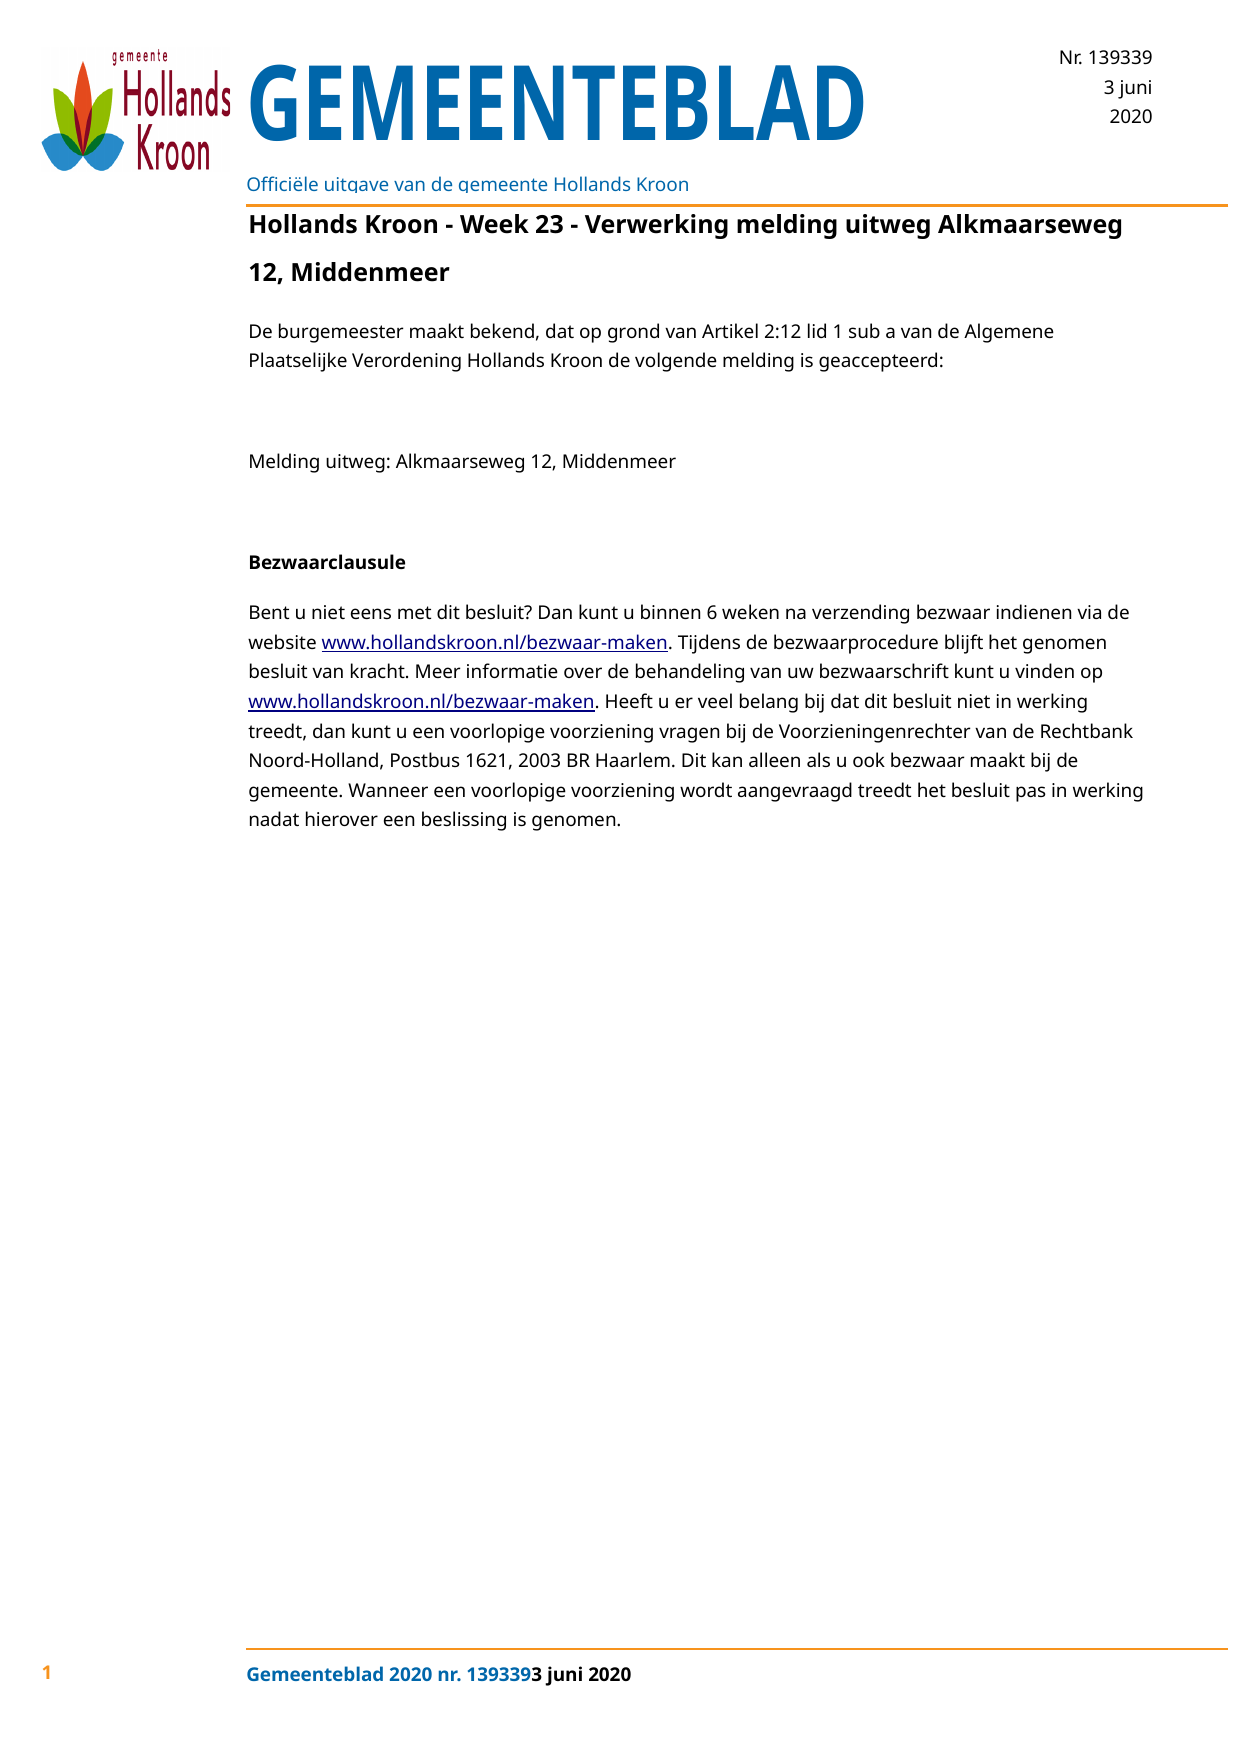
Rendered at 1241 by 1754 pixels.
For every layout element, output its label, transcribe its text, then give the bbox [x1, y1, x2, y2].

text De burgemeester maakt bekend, dat op grond van Artikel 2:12 lid 1 sub a van de Algemene Plaatselijke Verordening Hollands Kroon de volgende melding is geaccepteerd: [248, 318, 1152, 373]
picture [41, 47, 231, 172]
text Bent u niet eens met dit besluit? Dan kunt u binnen 6 weken na verzending bezwaar indienen via de website www.hollandskroon.nl/bezwaar-maken. Tijdens de bezwaarprocedure blijft het genomen besluit van kracht. Meer informatie over de behandeling van uw bezwaarschrift kunt u vinden op www.hollandskroon.nl/bezwaar-maken. Heeft u er veel belang bij dat dit besluit niet in werking treedt, dan kunt u een voorlopige voorziening vragen bij de Voorzieningenrechter van de Rechtbank Noord-Holland, Postbus 1621, 2003 BR Haarlem. Dit kan alleen als u ook bezwaar maakt bij de gemeente. Wanneer een voorlopige voorziening wordt aangevraagd treedt het besluit pas in werking nadat hierover een beslissing is genomen. [248, 599, 1152, 832]
text Hollands Kroon - Week 23 - Verwerking melding uitweg Alkmaarseweg 12, Middenmeer [248, 207, 1152, 288]
text Bezwaarclausule [248, 549, 1152, 575]
text Melding uitweg: Alkmaarseweg 12, Middenmeer [248, 448, 1152, 474]
